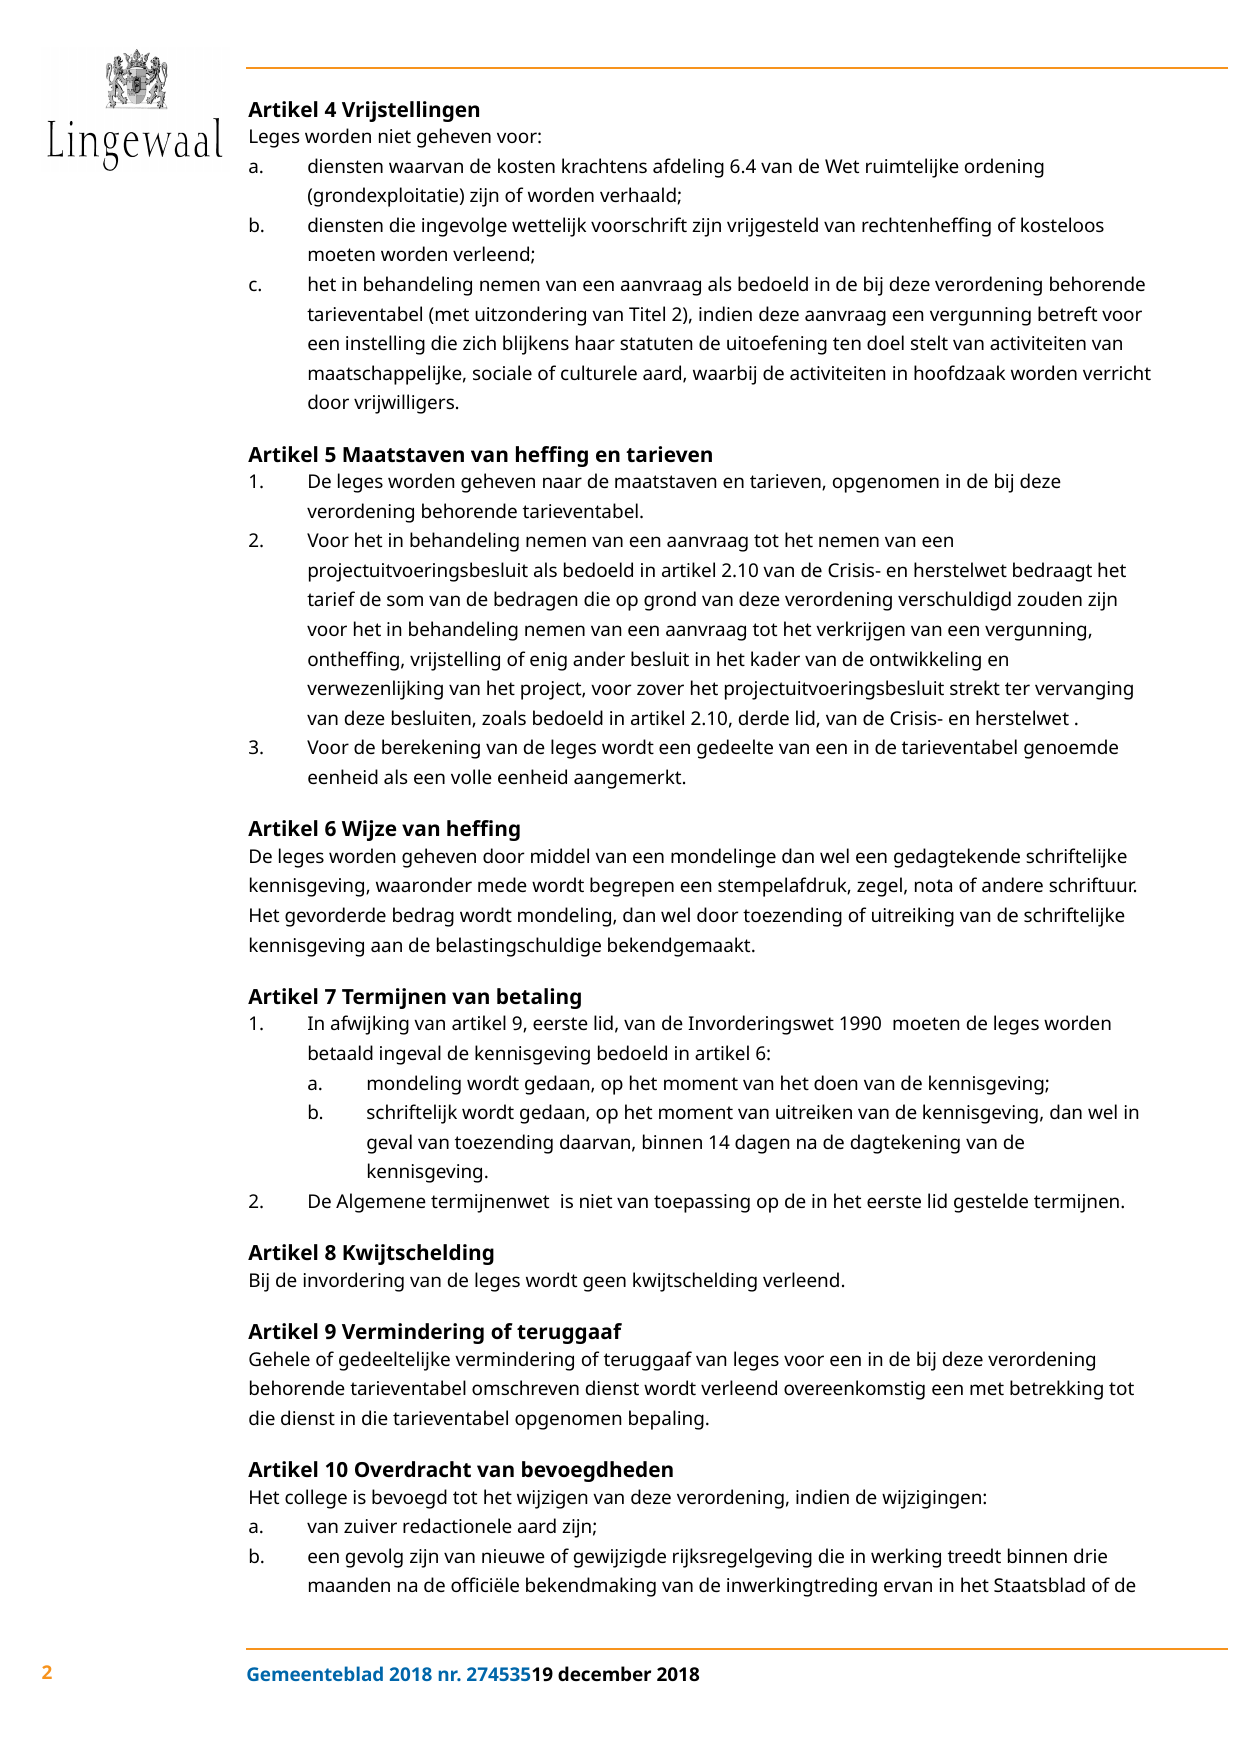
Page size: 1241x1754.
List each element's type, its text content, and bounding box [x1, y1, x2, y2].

list De Algemene termijnenwet is niet van toepassing op de in het eerste lid gestelde termijnen. [248, 1188, 1152, 1214]
list van zuiver redactionele aard zijn; [248, 1513, 1152, 1539]
list het in behandeling nemen van een aanvraag als bedoeld in de bij deze verordening behorende tarieventabel (met uitzondering van Titel 2), indien deze aanvraag een vergunning betreft voor een instelling die zich blijkens haar statuten de uitoefening ten doel stelt van activiteiten van maatschappelijke, sociale of culturele aard, waarbij de activiteiten in hoofdzaak worden verricht door vrijwilligers. [248, 271, 1152, 415]
text Artikel 4 Vrijstellingen [248, 95, 1152, 123]
list mondeling wordt gedaan, op het moment van het doen van de kennisgeving; [307, 1070, 1152, 1096]
text Artikel 10 Overdracht van bevoegdheden [248, 1455, 1152, 1484]
text Bij de invordering van de leges wordt geen kwijtschelding verleend. [248, 1267, 1152, 1293]
text Artikel 8 Kwijtschelding [248, 1238, 1152, 1267]
text De leges worden geheven door middel van een mondelinge dan wel een gedagtekende schriftelijke kennisgeving, waaronder mede wordt begrepen een stempelafdruk, zegel, nota of andere schriftuur. Het gevorderde bedrag wordt mondeling, dan wel door toezending of uitreiking van de schriftelijke kennisgeving aan de belastingschuldige bekendgemaakt. [248, 843, 1152, 957]
text Gehele of gedeeltelijke vermindering of teruggaaf van leges voor een in de bij deze verordening behorende tarieventabel omschreven dienst wordt verleend overeenkomstig een met betrekking tot die dienst in die tarieventabel opgenomen bepaling. [248, 1346, 1152, 1431]
picture [41, 47, 231, 172]
list diensten die ingevolge wettelijk voorschrift zijn vrijgesteld van rechtenheffing of kosteloos moeten worden verleend; [248, 212, 1152, 267]
text Artikel 6 Wijze van heffing [248, 814, 1152, 843]
text Artikel 5 Maatstaven van heffing en tarieven [248, 440, 1152, 468]
list Voor het in behandeling nemen van een aanvraag tot het nemen van een projectuitvoeringsbesluit als bedoeld in artikel 2.10 van de Crisis- en herstelwet bedraagt het tarief de som van de bedragen die op grond van deze verordening verschuldigd zouden zijn voor het in behandeling nemen van een aanvraag tot het verkrijgen van een vergunning, ontheffing, vrijstelling of enig ander besluit in het kader van de ontwikkeling en verwezenlijking van het project, voor zover het projectuitvoeringsbesluit strekt ter vervanging van deze besluiten, zoals bedoeld in artikel 2.10, derde lid, van de Crisis- en herstelwet . [248, 527, 1152, 731]
list een gevolg zijn van nieuwe of gewijzigde rijksregelgeving die in werking treedt binnen drie maanden na de officiële bekendmaking van de inwerkingtreding ervan in het Staatsblad of de [248, 1543, 1152, 1598]
list De leges worden geheven naar de maatstaven en tarieven, opgenomen in de bij deze verordening behorende tarieventabel. [248, 468, 1152, 524]
list diensten waarvan de kosten krachtens afdeling 6.4 van de Wet ruimtelijke ordening (grondexploitatie) zijn of worden verhaald; [248, 153, 1152, 208]
list Voor de berekening van de leges wordt een gedeelte van een in de tarieventabel genoemde eenheid als een volle eenheid aangemerkt. [248, 734, 1152, 790]
list In afwijking van artikel 9, eerste lid, van de Invorderingswet 1990 moeten de leges worden betaald ingeval de kennisgeving bedoeld in artikel 6: [248, 1011, 1152, 1066]
text Artikel 9 Vermindering of teruggaaf [248, 1317, 1152, 1346]
text Leges worden niet geheven voor: [248, 123, 1152, 149]
list schriftelijk wordt gedaan, op het moment van uitreiken van de kennisgeving, dan wel in geval van toezending daarvan, binnen 14 dagen na de dagtekening van de kennisgeving. [307, 1099, 1152, 1184]
text Het college is bevoegd tot het wijzigen van deze verordening, indien de wijzigingen: [248, 1484, 1152, 1509]
text Artikel 7 Termijnen van betaling [248, 982, 1152, 1011]
